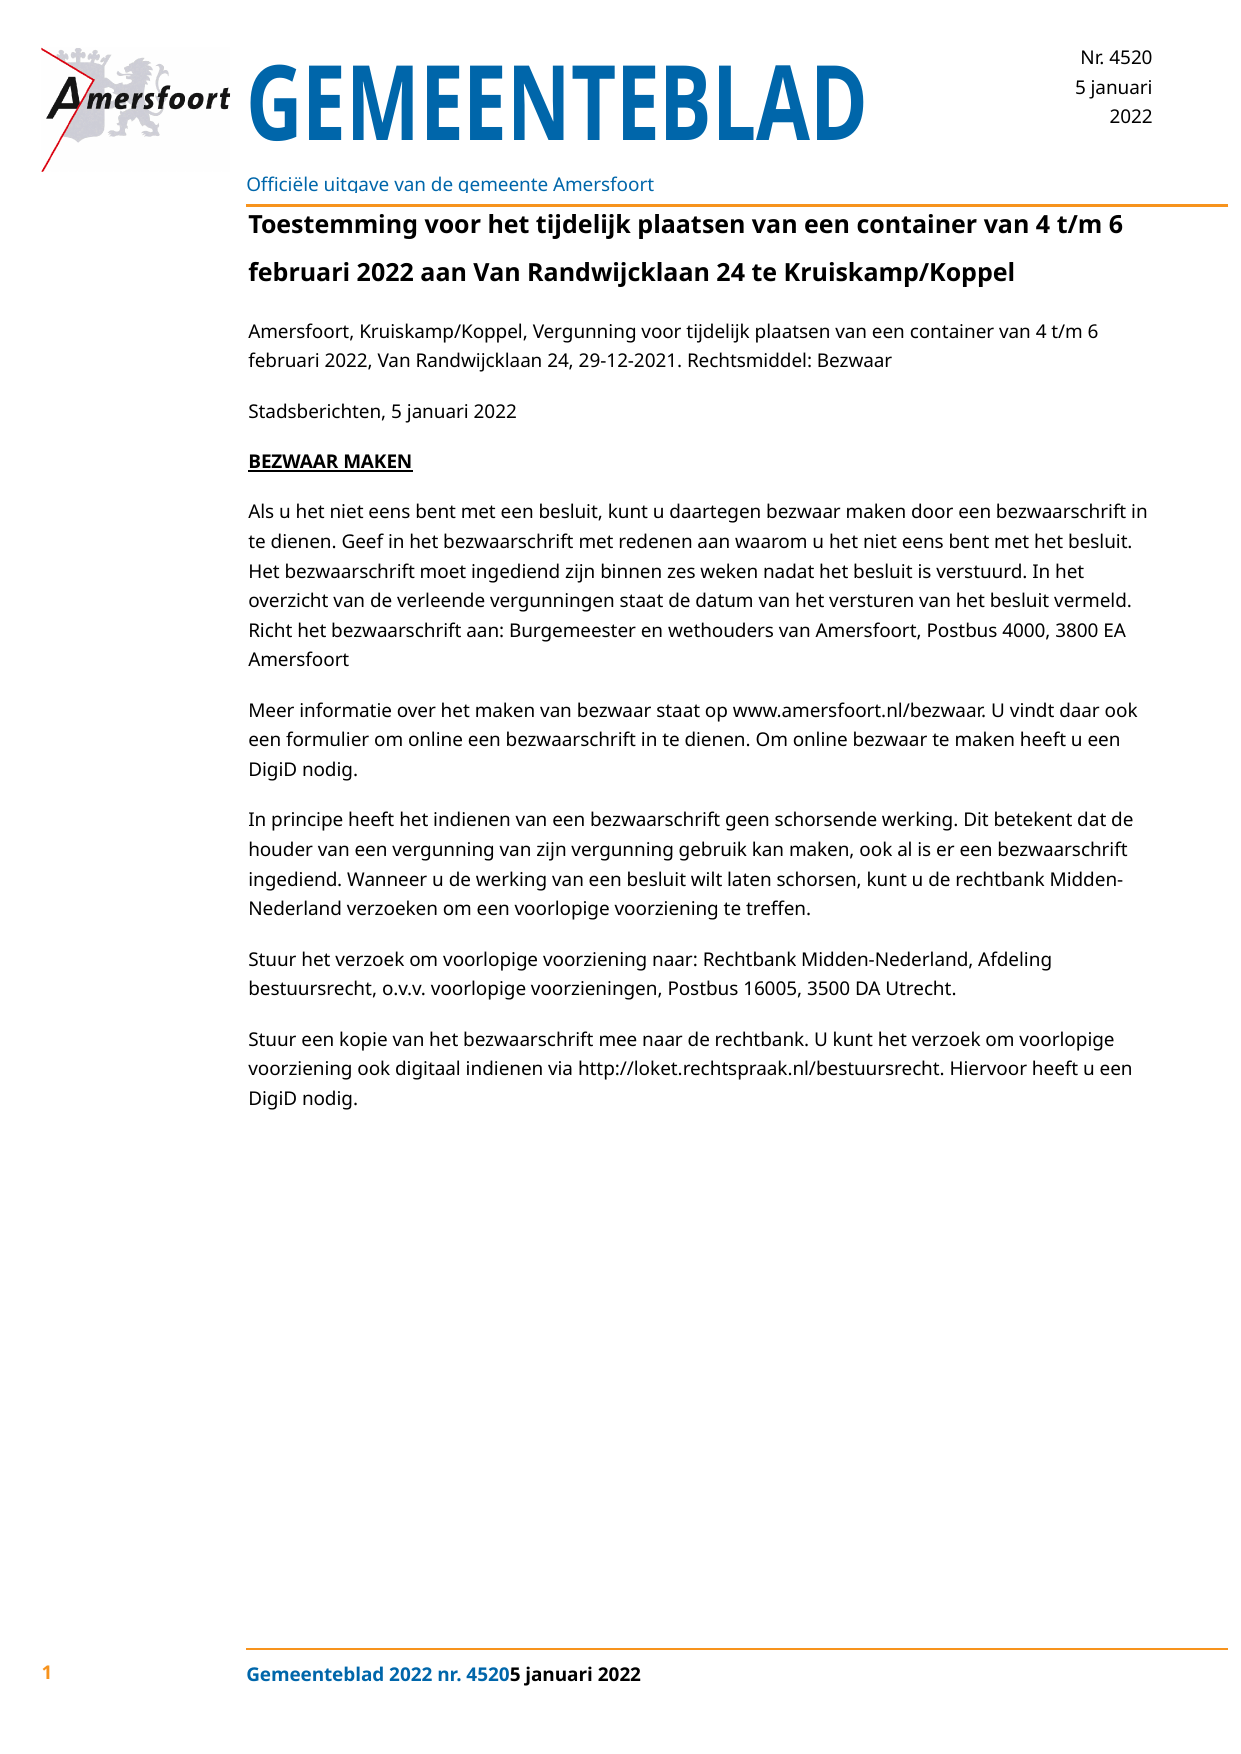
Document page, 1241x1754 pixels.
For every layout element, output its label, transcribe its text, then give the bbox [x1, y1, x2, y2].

text BEZWAAR MAKEN [248, 448, 1152, 474]
text Stadsberichten, 5 januari 2022 [248, 398, 1152, 424]
text Toestemming voor het tijdelijk plaatsen van een container van 4 t/m 6 februari 2022 aan Van Randwijcklaan 24 te Kruiskamp/Koppel [248, 207, 1152, 288]
text Stuur het verzoek om voorlopige voorziening naar: Rechtbank Midden-Nederland, Afdeling bestuursrecht, o.v.v. voorlopige voorzieningen, Postbus 16005, 3500 DA Utrecht. [248, 946, 1152, 1001]
text Stuur een kopie van het bezwaarschrift mee naar de rechtbank. U kunt het verzoek om voorlopige voorziening ook digitaal indienen via http://loket.rechtspraak.nl/bestuursrecht. Hiervoor heeft u een DigiD nodig. [248, 1026, 1152, 1111]
picture [41, 47, 231, 172]
text Meer informatie over het maken van bezwaar staat op www.amersfoort.nl/bezwaar. U vindt daar ook een formulier om online een bezwaarschrift in te dienen. Om online bezwaar te maken heeft u een DigiD nodig. [248, 697, 1152, 782]
text Amersfoort, Kruiskamp/Koppel, Vergunning voor tijdelijk plaatsen van een container van 4 t/m 6 februari 2022, Van Randwijcklaan 24, 29-12-2021. Rechtsmiddel: Bezwaar [248, 318, 1152, 373]
text Als u het niet eens bent met een besluit, kunt u daartegen bezwaar maken door een bezwaarschrift in te dienen. Geef in het bezwaarschrift met redenen aan waarom u het niet eens bent met het besluit. Het bezwaarschrift moet ingediend zijn binnen zes weken nadat het besluit is verstuurd. In het overzicht van de verleende vergunningen staat de datum van het versturen van het besluit vermeld. Richt het bezwaarschrift aan: Burgemeester en wethouders van Amersfoort, Postbus 4000, 3800 EA Amersfoort [248, 499, 1152, 672]
text In principe heeft het indienen van een bezwaarschrift geen schorsende werking. Dit betekent dat de houder van een vergunning van zijn vergunning gebruik kan maken, ook al is er een bezwaarschrift ingediend. Wanneer u de werking van een besluit wilt laten schorsen, kunt u de rechtbank Midden-Nederland verzoeken om een voorlopige voorziening te treffen. [248, 807, 1152, 921]
